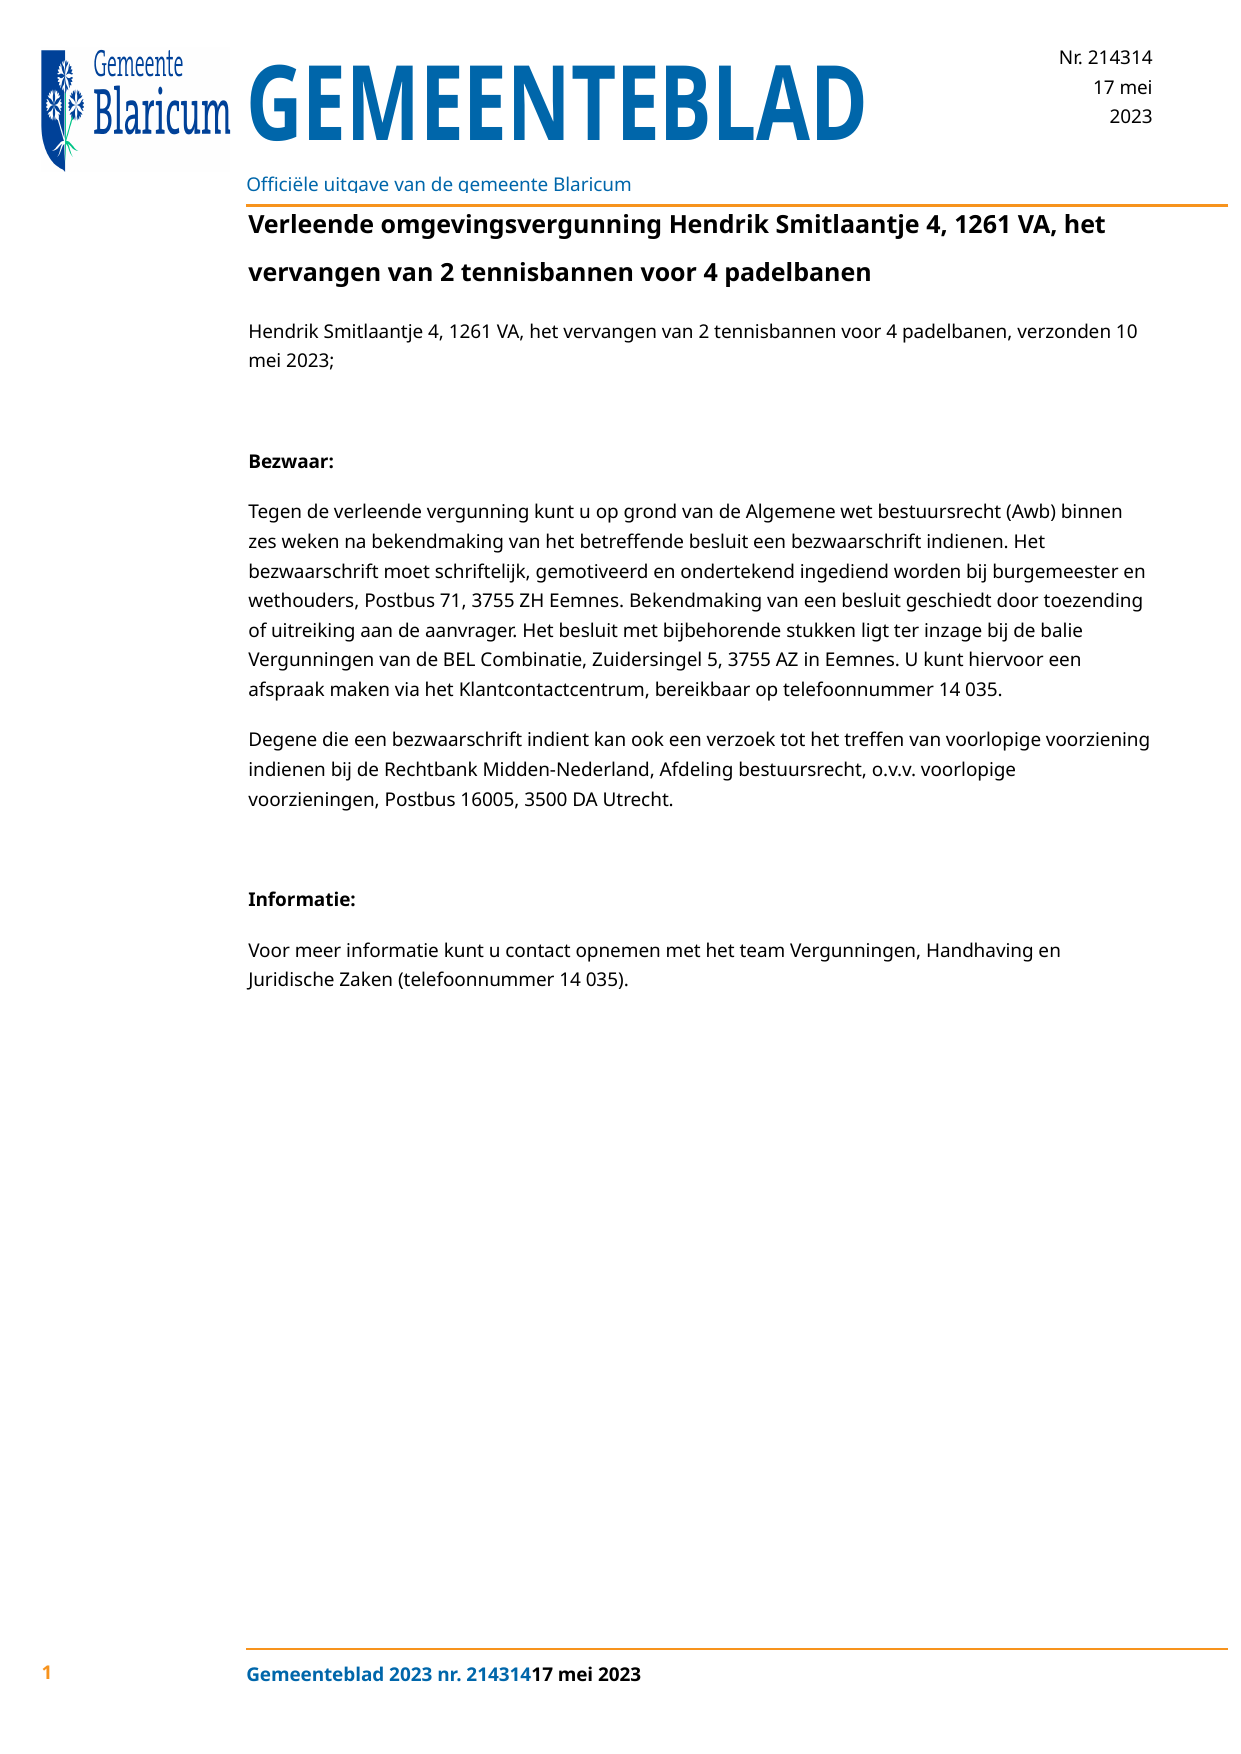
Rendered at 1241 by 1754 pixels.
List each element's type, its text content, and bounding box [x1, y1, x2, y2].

text Hendrik Smitlaantje 4, 1261 VA, het vervangen van 2 tennisbannen voor 4 padelbanen, verzonden 10 mei 2023; [248, 318, 1152, 373]
picture [41, 47, 231, 172]
text Tegen de verleende vergunning kunt u op grond van de Algemene wet bestuursrecht (Awb) binnen zes weken na bekendmaking van het betreffende besluit een bezwaarschrift indienen. Het bezwaarschrift moet schriftelijk, gemotiveerd en ondertekend ingediend worden bij burgemeester en wethouders, Postbus 71, 3755 ZH Eemnes. Bekendmaking van een besluit geschiedt door toezending of uitreiking aan de aanvrager. Het besluit met bijbehorende stukken ligt ter inzage bij de balie Vergunningen van de BEL Combinatie, Zuidersingel 5, 3755 AZ in Eemnes. U kunt hiervoor een afspraak maken via het Klantcontactcentrum, bereikbaar op telefoonnummer 14 035. [248, 499, 1152, 702]
text Degene die een bezwaarschrift indient kan ook een verzoek tot het treffen van voorlopige voorziening indienen bij de Rechtbank Midden-Nederland, Afdeling bestuursrecht, o.v.v. voorlopige voorzieningen, Postbus 16005, 3500 DA Utrecht. [248, 727, 1152, 812]
text Verleende omgevingsvergunning Hendrik Smitlaantje 4, 1261 VA, het vervangen van 2 tennisbannen voor 4 padelbanen [248, 207, 1152, 288]
text Voor meer informatie kunt u contact opnemen met het team Vergunningen, Handhaving en Juridische Zaken (telefoonnummer 14 035). [248, 937, 1152, 992]
text Informatie: [248, 887, 1152, 912]
text Bezwaar: [248, 448, 1152, 474]
